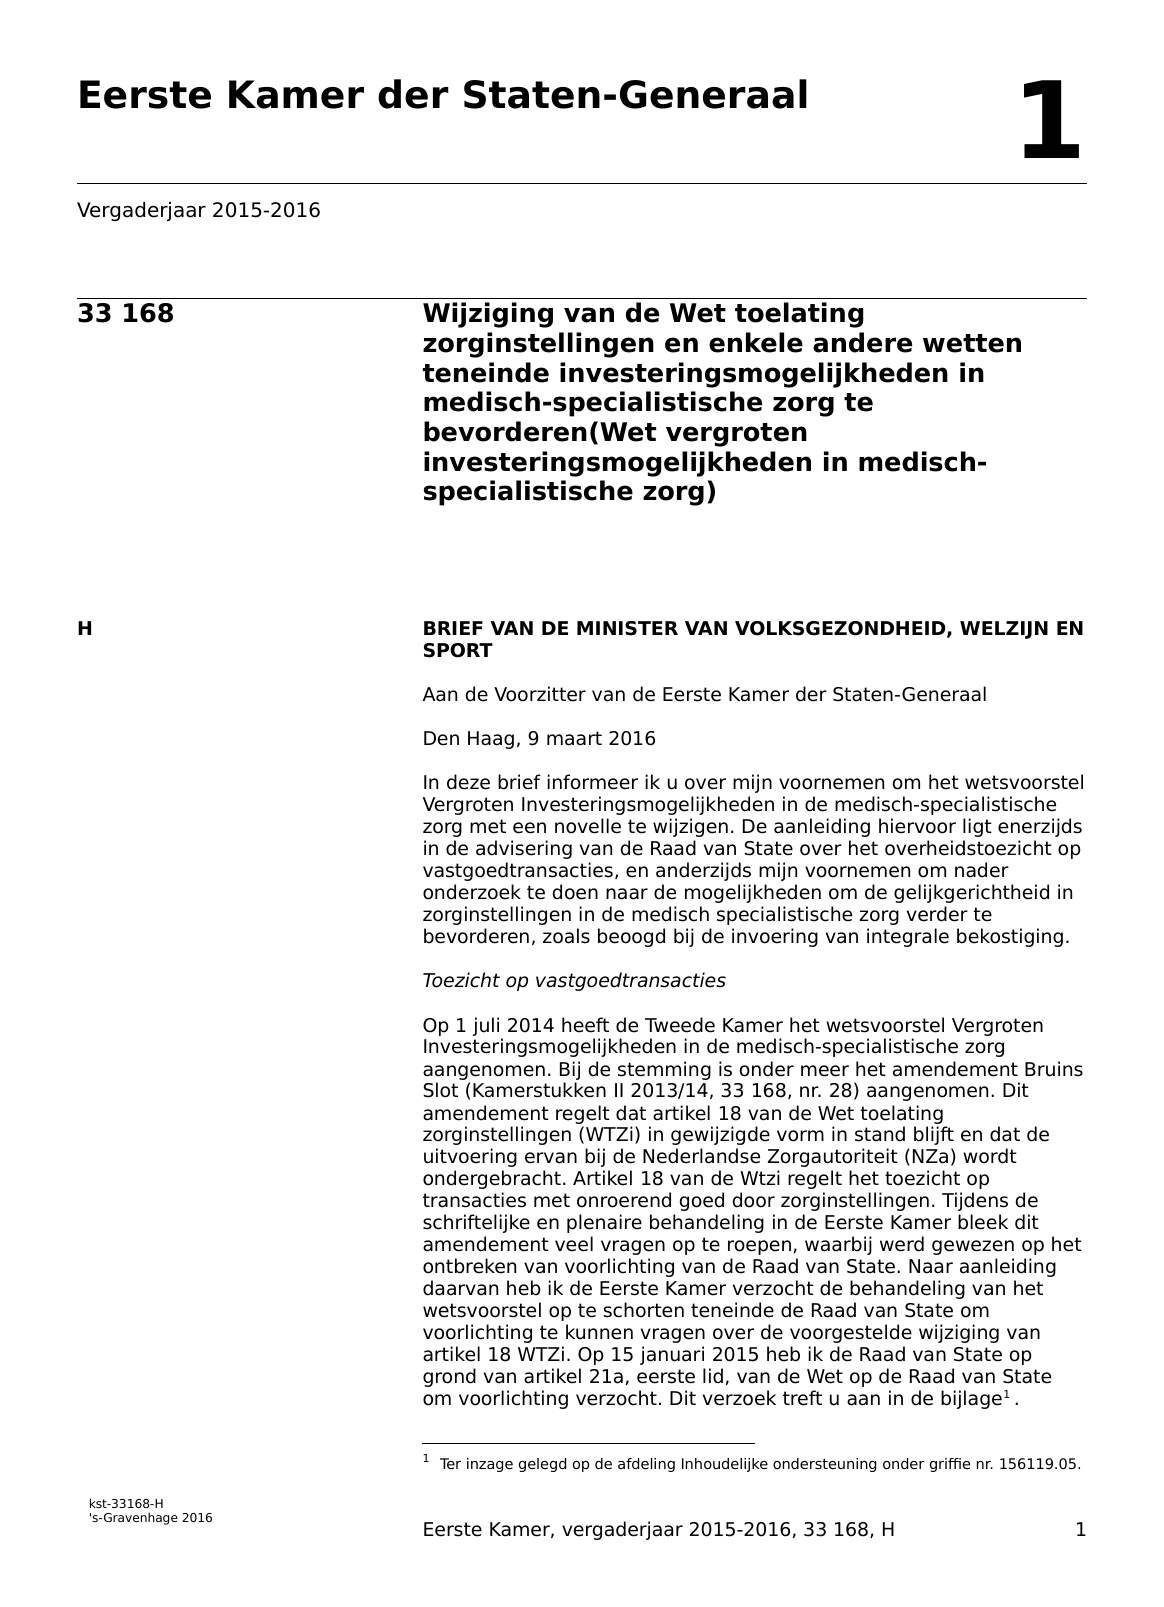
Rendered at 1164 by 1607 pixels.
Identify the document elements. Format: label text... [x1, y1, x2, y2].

subtitle Toezicht op vastgoedtransacties [422, 970, 1087, 992]
subtitle 33 168 Wijziging van de Wet toelating zorginstellingen en enkele andere wetten teneinde investeringsmogelijkheden in medisch-specialistische zorg te bevorderen(Wet vergroten investeringsmogelijkheden in medisch-specialistische zorg) [77, 299, 1087, 507]
text Den Haag, 9 maart 2016 [422, 728, 1087, 750]
text 's-Gravenhage 2016 [88, 1511, 323, 1525]
text In deze brief informeer ik u over mijn voornemen om het wetsvoorstel Vergroten Investeringsmogelijkheden in de medisch-specialistische zorg met een novelle te wijzigen. De aanleiding hiervoor ligt enerzijds in de advisering van de Raad van State over het overheidstoezicht op vastgoedtransacties, en anderzijds mijn voornemen om nader onderzoek te doen naar de mogelijkheden om de gelijkgerichtheid in zorginstellingen in de medisch specialistische zorg verder te bevorderen, zoals beoogd bij de invoering van integrale bekostiging. [422, 772, 1087, 948]
table_cell Vergaderjaar 2015-2016 [77, 184, 1087, 298]
text Op 1 juli 2014 heeft de Tweede Kamer het wetsvoorstel Vergroten Investeringsmogelijkheden in de medisch-specialistische zorg aangenomen. Bij de stemming is onder meer het amendement Bruins Slot (Kamerstukken II 2013/14, 33 168, nr. 28) aangenomen. Dit amendement regelt dat artikel 18 van de Wet toelating zorginstellingen (WTZi) in gewijzigde vorm in stand blijft en dat de uitvoering ervan bij de Nederlandse Zorgautoriteit (NZa) wordt ondergebracht. Artikel 18 van de Wtzi regelt het toezicht op transacties met onroerend goed door zorginstellingen. Tijdens de schriftelijke en plenaire behandeling in de Eerste Kamer bleek dit amendement veel vragen op te roepen, waarbij werd gewezen op het ontbreken van voorlichting van de Raad van State. Naar aanleiding daarvan heb ik de Eerste Kamer verzocht de behandeling van het wetsvoorstel op te schorten teneinde de Raad van State om voorlichting te kunnen vragen over de voorgestelde wijziging van artikel 18 WTZi. Op 15 januari 2015 heb ik de Raad van State op grond van artikel 21a, eerste lid, van de Wet op de Raad van State om voorlichting verzocht. Dit verzoek treft u aan in de bijlage. [422, 1014, 1087, 1410]
subtitle H BRIEF VAN DE MINISTER VAN VOLKSGEZONDHEID, WELZIJN EN SPORT [77, 618, 1087, 662]
text kst-33168-H [88, 1497, 323, 1511]
table_header Eerste Kamer der Staten-Generaal [77, 59, 886, 183]
text Ter inzage gelegd op de afdeling Inhoudelijke ondersteuning onder griffie nr. 156119.05. [422, 1452, 1087, 1474]
table_header 1 [886, 59, 1087, 183]
text Aan de Voorzitter van de Eerste Kamer der Staten-Generaal [422, 684, 1087, 706]
